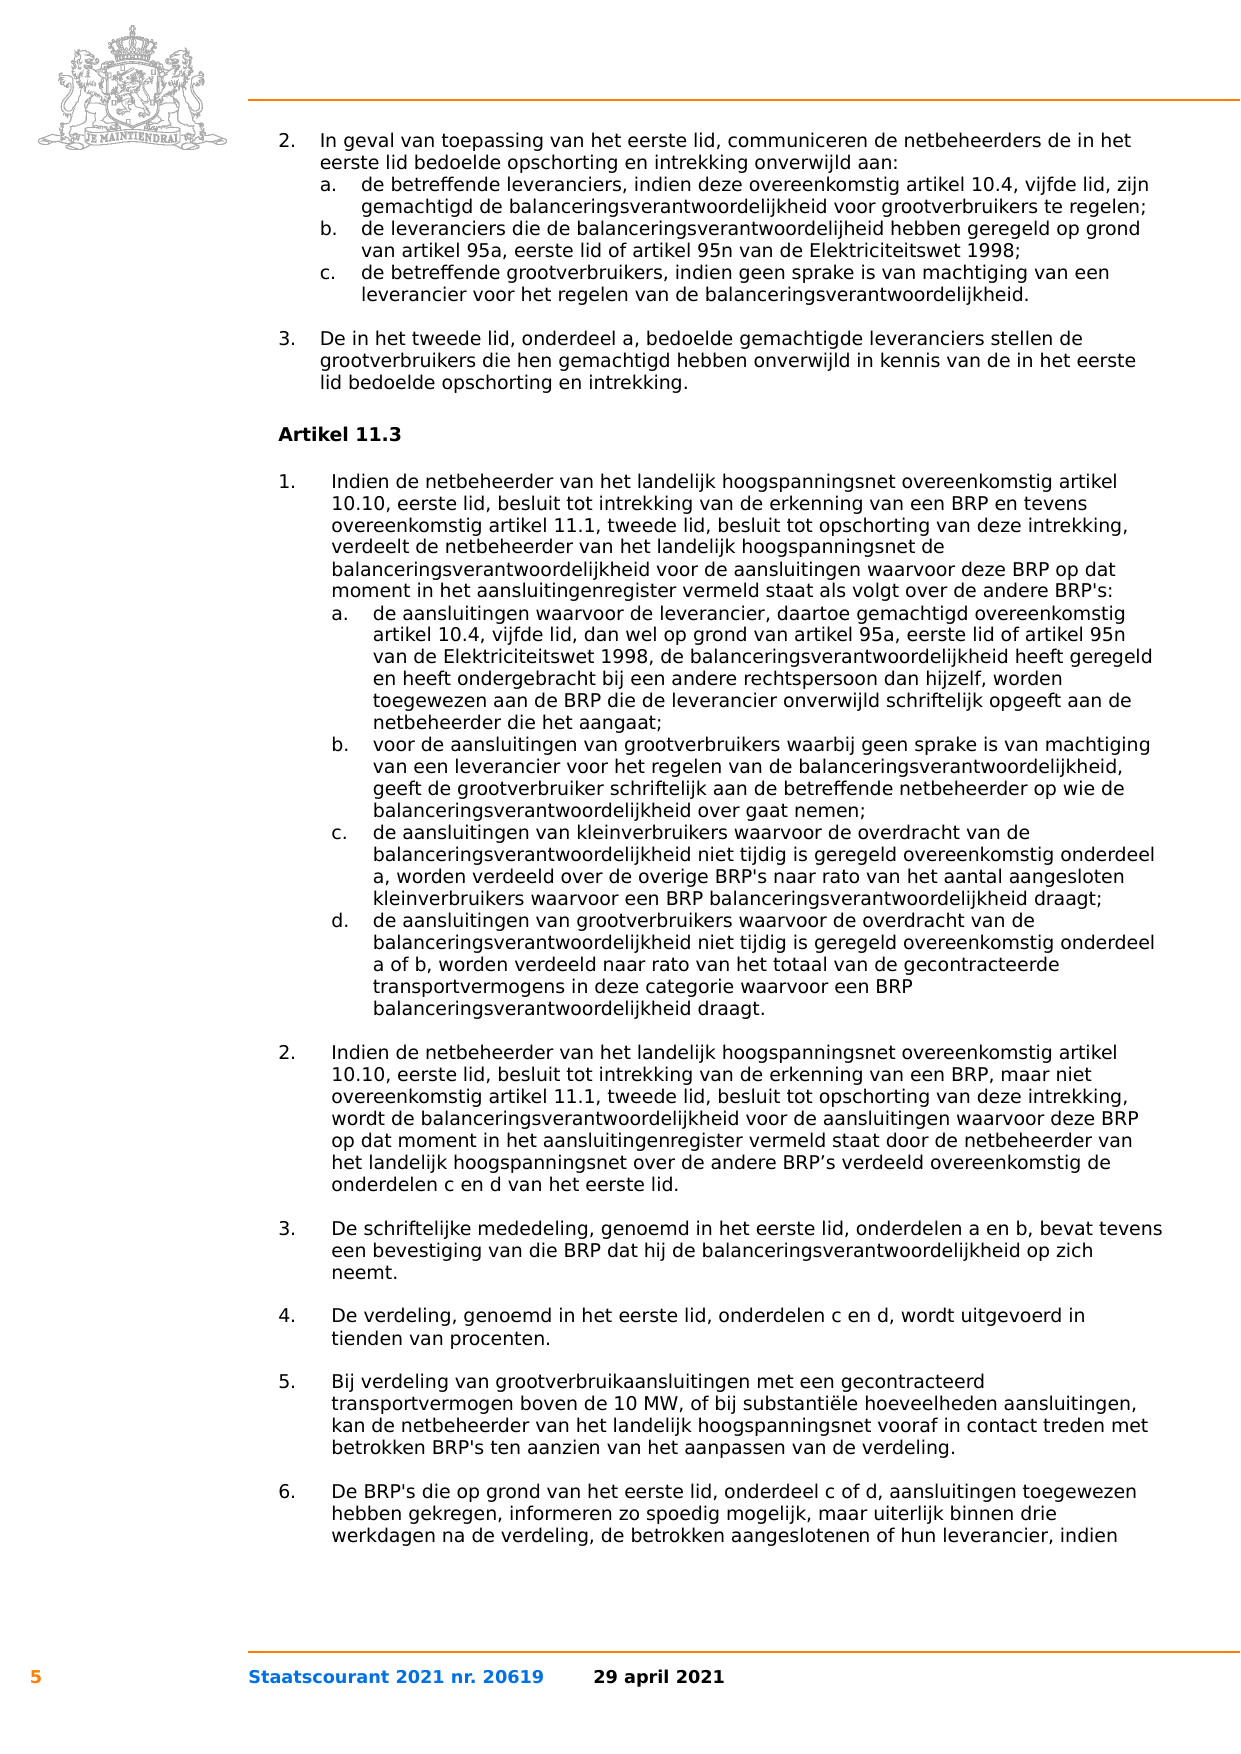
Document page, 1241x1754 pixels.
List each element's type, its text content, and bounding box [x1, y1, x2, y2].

text 5. Bij verdeling van grootverbruikaansluitingen met een gecontracteerd transportvermogen boven de 10 MW, of bij substantiële hoeveelheden aansluitingen, kan de netbeheerder van het landelijk hoogspanningsnet vooraf in contact treden met betrokken BRP's ten aanzien van het aanpassen van de verdeling. [278, 1371, 1163, 1459]
picture [38, 25, 227, 150]
text a. de betreffende leveranciers, indien deze overeenkomstig artikel 10.4, vijfde lid, zijn gemachtigd de balanceringsverantwoordelijkheid voor grootverbruikers te regelen; [319, 174, 1163, 218]
subtitle Artikel 11.3 [278, 423, 1163, 446]
text d. de aansluitingen van grootverbruikers waarvoor de overdracht van de balanceringsverantwoordelijkheid niet tijdig is geregeld overeenkomstig onderdeel a of b, worden verdeeld naar rato van het totaal van de gecontracteerde transportvermogens in deze categorie waarvoor een BRP balanceringsverantwoordelijkheid draagt. [331, 910, 1163, 1020]
text b. de leveranciers die de balanceringsverantwoordelijheid hebben geregeld op grond van artikel 95a, eerste lid of artikel 95n van de Elektriciteitswet 1998; [319, 218, 1163, 262]
text 2. In geval van toepassing van het eerste lid, communiceren de netbeheerders de in het eerste lid bedoelde opschorting en intrekking onverwijld aan: [278, 130, 1163, 174]
text 2. Indien de netbeheerder van het landelijk hoogspanningsnet overeenkomstig artikel 10.10, eerste lid, besluit tot intrekking van de erkenning van een BRP, maar niet overeenkomstig artikel 11.1, tweede lid, besluit tot opschorting van deze intrekking, wordt de balanceringsverantwoordelijkheid voor de aansluitingen waarvoor deze BRP op dat moment in het aansluitingenregister vermeld staat door de netbeheerder van het landelijk hoogspanningsnet over de andere BRP’s verdeeld overeenkomstig de onderdelen c en d van het eerste lid. [278, 1042, 1163, 1196]
text b. voor de aansluitingen van grootverbruikers waarbij geen sprake is van machtiging van een leverancier voor het regelen van de balanceringsverantwoordelijkheid, geeft de grootverbruiker schriftelijk aan de betreffende netbeheerder op wie de balanceringsverantwoordelijkheid over gaat nemen; [331, 734, 1163, 822]
text c. de aansluitingen van kleinverbruikers waarvoor de overdracht van de balanceringsverantwoordelijkheid niet tijdig is geregeld overeenkomstig onderdeel a, worden verdeeld over de overige BRP's naar rato van het aantal aangesloten kleinverbruikers waarvoor een BRP balanceringsverantwoordelijkheid draagt; [331, 822, 1163, 910]
text 6. De BRP's die op grond van het eerste lid, onderdeel c of d, aansluitingen toegewezen hebben gekregen, informeren zo spoedig mogelijk, maar uiterlijk binnen drie werkdagen na de verdeling, de betrokken aangeslotenen of hun leverancier, indien [278, 1481, 1163, 1547]
text 4. De verdeling, genoemd in het eerste lid, onderdelen c en d, wordt uitgevoerd in tienden van procenten. [278, 1305, 1163, 1349]
text 1. Indien de netbeheerder van het landelijk hoogspanningsnet overeenkomstig artikel 10.10, eerste lid, besluit tot intrekking van de erkenning van een BRP en tevens overeenkomstig artikel 11.1, tweede lid, besluit tot opschorting van deze intrekking, verdeelt de netbeheerder van het landelijk hoogspanningsnet de balanceringsverantwoordelijkheid voor de aansluitingen waarvoor deze BRP op dat moment in het aansluitingenregister vermeld staat als volgt over de andere BRP's: [278, 471, 1163, 602]
text c. de betreffende grootverbruikers, indien geen sprake is van machtiging van een leverancier voor het regelen van de balanceringsverantwoordelijkheid. [319, 262, 1163, 306]
text 3. De in het tweede lid, onderdeel a, bedoelde gemachtigde leveranciers stellen de grootverbruikers die hen gemachtigd hebben onverwijld in kennis van de in het eerste lid bedoelde opschorting en intrekking. [278, 328, 1163, 393]
text 3. De schriftelijke mededeling, genoemd in het eerste lid, onderdelen a en b, bevat tevens een bevestiging van die BRP dat hij de balanceringsverantwoordelijkheid op zich neemt. [278, 1218, 1163, 1283]
text a. de aansluitingen waarvoor de leverancier, daartoe gemachtigd overeenkomstig artikel 10.4, vijfde lid, dan wel op grond van artikel 95a, eerste lid of artikel 95n van de Elektriciteitswet 1998, de balanceringsverantwoordelijkheid heeft geregeld en heeft ondergebracht bij een andere rechtspersoon dan hijzelf, worden toegewezen aan de BRP die de leverancier onverwijld schriftelijk opgeeft aan de netbeheerder die het aangaat; [331, 602, 1163, 734]
